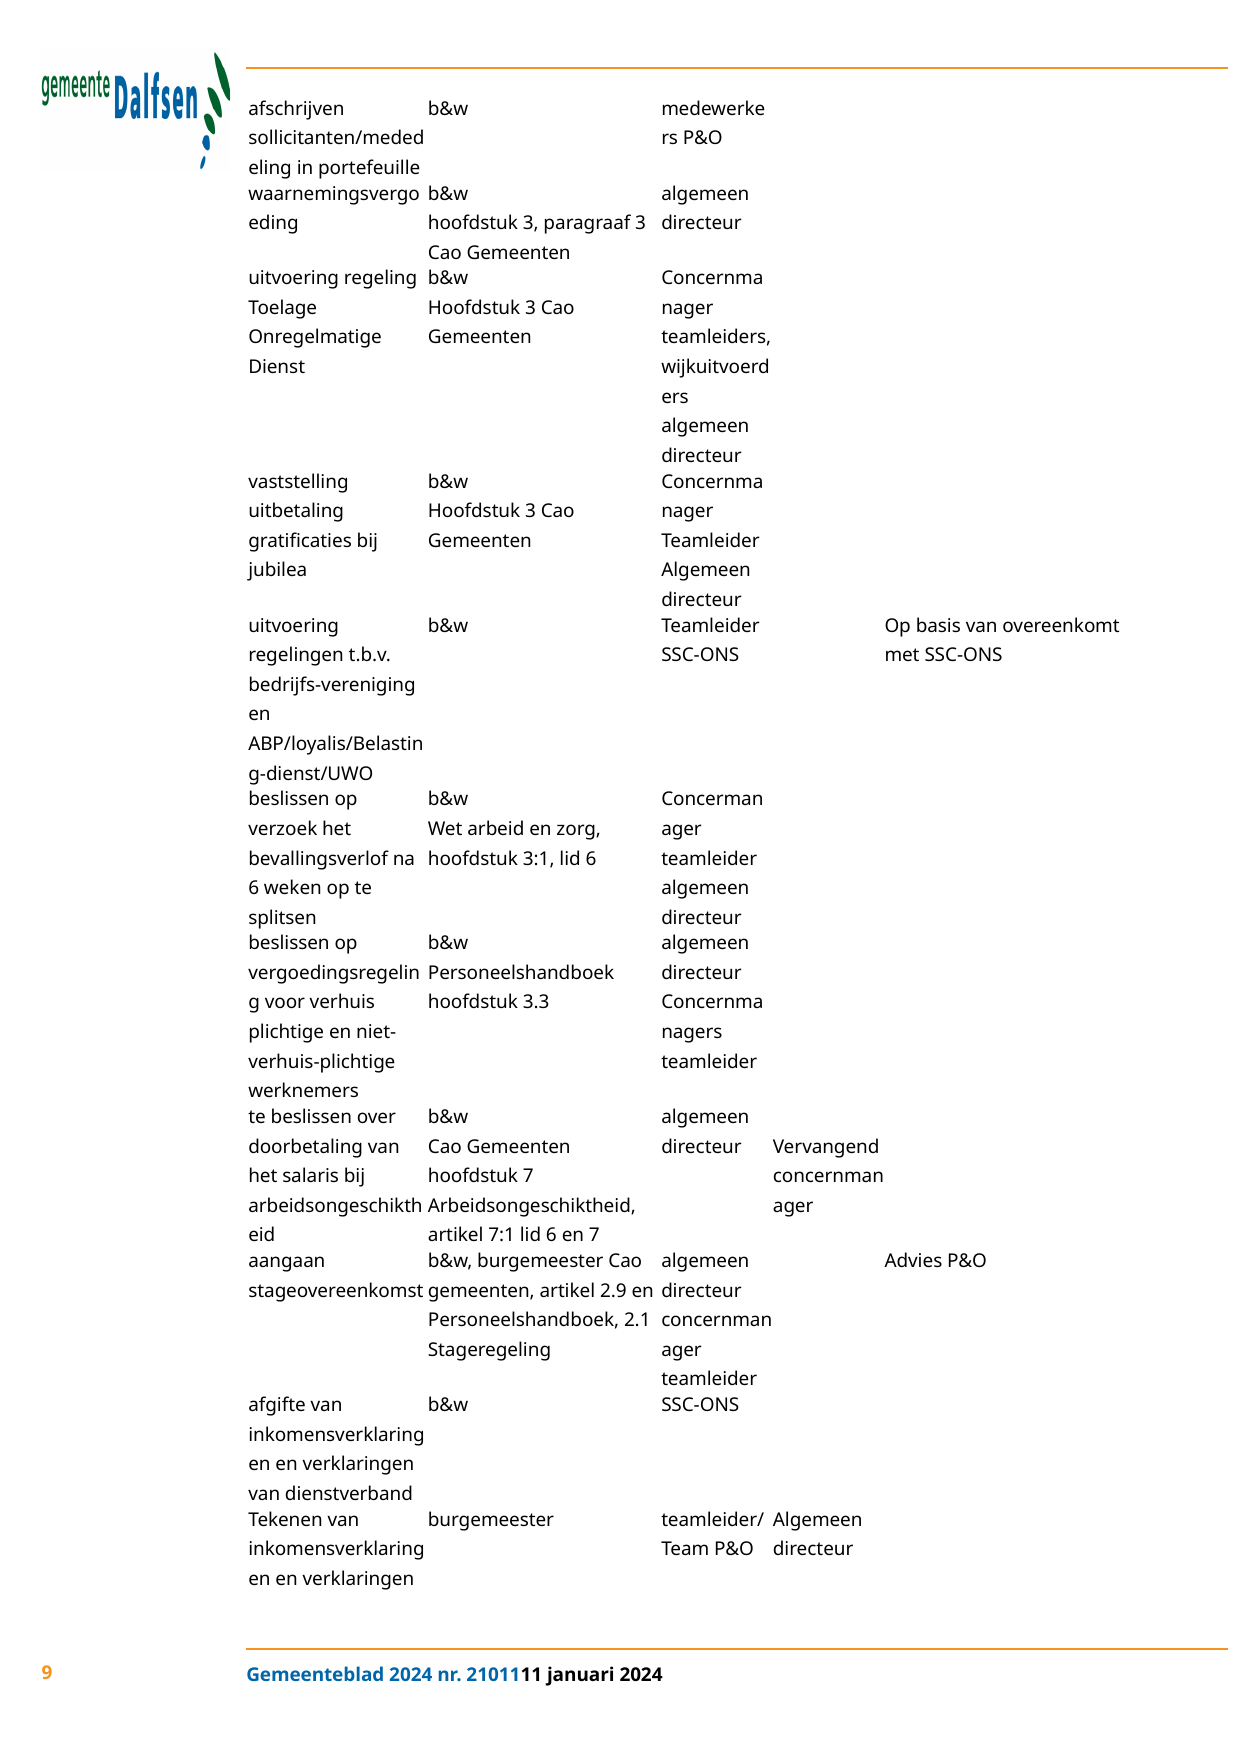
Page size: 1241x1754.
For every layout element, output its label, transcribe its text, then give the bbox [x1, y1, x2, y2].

table_cell afschrijven sollicitanten/mededeling in portefeuille [248, 95, 428, 180]
table_cell SSC-ONS [661, 1391, 773, 1506]
table_cell algemeen directeur [661, 180, 773, 264]
table_cell b&w Personeelshandboek hoofdstuk 3.3 [428, 930, 661, 1103]
table_cell waarnemingsvergoeding [248, 180, 428, 264]
table_cell [773, 265, 884, 468]
table_cell b&w Hoofdstuk 3 Cao Gemeenten [428, 468, 661, 612]
table_cell Concernmanager Teamleider Algemeen directeur [661, 468, 773, 612]
table_cell [773, 1247, 884, 1391]
table_cell [884, 468, 1152, 612]
table_cell [884, 786, 1152, 929]
table_cell burgemeester [428, 1506, 661, 1591]
table_cell [884, 1391, 1152, 1506]
table_cell te beslissen over doorbetaling van het salaris bij arbeidsongeschiktheid [248, 1103, 428, 1247]
table_cell [773, 930, 884, 1103]
table_cell medewerkers P&O [661, 95, 773, 180]
table_cell Vervangend concernmanager [773, 1103, 884, 1247]
table_cell Teamleider SSC-ONS [661, 612, 773, 786]
table_cell beslissen op verzoek het bevallingsverlof na 6 weken op te splitsen [248, 786, 428, 929]
table_cell [884, 265, 1152, 468]
table_cell afgifte van inkomensverklaringen en verklaringen van dienstverband [248, 1391, 428, 1506]
table_cell Concernmanager teamleiders, wijkuitvoerders algemeen directeur [661, 265, 773, 468]
table_cell algemeen directeur [661, 1103, 773, 1247]
table_cell algemeen directeur concernmanager teamleider [661, 1247, 773, 1391]
table_cell [773, 95, 884, 180]
table_cell [773, 1391, 884, 1506]
table_cell b&w hoofdstuk 3, paragraaf 3 Cao Gemeenten [428, 180, 661, 264]
table_cell [884, 95, 1152, 180]
table_cell uitvoering regelingen t.b.v. bedrijfs-vereniging en ABP/loyalis/Belasting-dienst/UWO [248, 612, 428, 786]
table_cell Tekenen van inkomensverklaringen en verklaringen [248, 1506, 428, 1591]
table_cell b&w Cao Gemeenten hoofdstuk 7 Arbeidsongeschiktheid, artikel 7:1 lid 6 en 7 [428, 1103, 661, 1247]
table_cell [884, 930, 1152, 1103]
table_cell [773, 468, 884, 612]
table_cell uitvoering regeling Toelage Onregelmatige Dienst [248, 265, 428, 468]
table_cell [884, 1506, 1152, 1591]
table_cell Algemeen directeur [773, 1506, 884, 1591]
table_cell vaststelling uitbetaling gratificaties bij jubilea [248, 468, 428, 612]
table_cell [773, 612, 884, 786]
table_cell [884, 180, 1152, 264]
table_cell b&w, burgemeester Cao gemeenten, artikel 2.9 en Personeelshandboek, 2.1 Stageregeling [428, 1247, 661, 1391]
table_cell b&w [428, 95, 661, 180]
table_cell algemeen directeur Concernmanagers teamleider [661, 930, 773, 1103]
picture [41, 47, 231, 172]
table_cell b&w Hoofdstuk 3 Cao Gemeenten [428, 265, 661, 468]
table_cell aangaan stageovereenkomst [248, 1247, 428, 1391]
table_cell Advies P&O [884, 1247, 1152, 1391]
table_cell teamleider/ Team P&O [661, 1506, 773, 1591]
table_cell beslissen op vergoedingsregeling voor verhuis plichtige en niet-verhuis-plichtige werknemers [248, 930, 428, 1103]
table_cell Op basis van overeenkomt met SSC-ONS [884, 612, 1152, 786]
table_cell b&w Wet arbeid en zorg, hoofdstuk 3:1, lid 6 [428, 786, 661, 929]
table_cell [884, 1103, 1152, 1247]
table_cell Concermanager teamleider algemeen directeur [661, 786, 773, 929]
table_cell [773, 180, 884, 264]
table_cell b&w [428, 612, 661, 786]
table_cell b&w [428, 1391, 661, 1506]
table_cell [773, 786, 884, 929]
